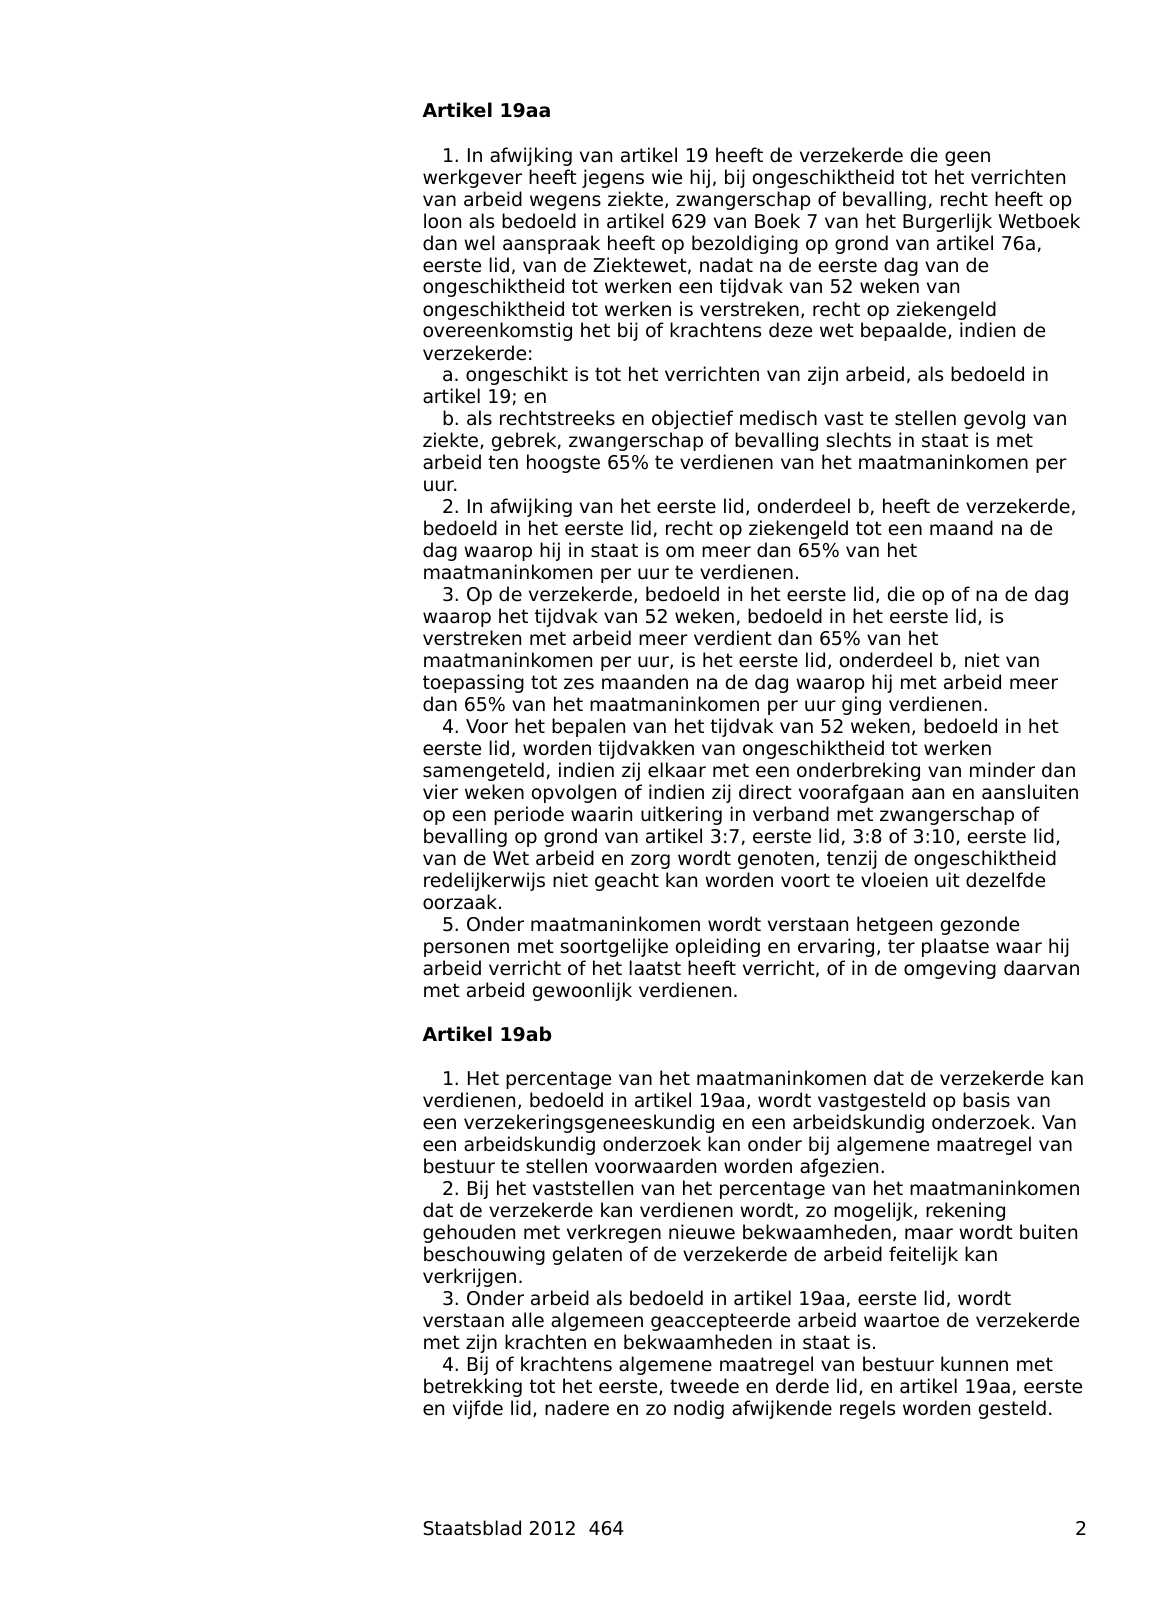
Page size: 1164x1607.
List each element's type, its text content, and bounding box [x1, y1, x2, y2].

text 1. Het percentage van het maatmaninkomen dat de verzekerde kan verdienen, bedoeld in artikel 19aa, wordt vastgesteld op basis van een verzekeringsgeneeskundig en een arbeidskundig onderzoek. Van een arbeidskundig onderzoek kan onder bij algemene maatregel van bestuur te stellen voorwaarden worden afgezien. [422, 1068, 1087, 1178]
subtitle Artikel 19ab [422, 1024, 1087, 1046]
text 4. Voor het bepalen van het tijdvak van 52 weken, bedoeld in het eerste lid, worden tijdvakken van ongeschiktheid tot werken samengeteld, indien zij elkaar met een onderbreking van minder dan vier weken opvolgen of indien zij direct voorafgaan aan en aansluiten op een periode waarin uitkering in verband met zwangerschap of bevalling op grond van artikel 3:7, eerste lid, 3:8 of 3:10, eerste lid, van de Wet arbeid en zorg wordt genoten, tenzij de ongeschiktheid redelijkerwijs niet geacht kan worden voort te vloeien uit dezelfde oorzaak. [422, 716, 1087, 914]
text 3. Onder arbeid als bedoeld in artikel 19aa, eerste lid, wordt verstaan alle algemeen geaccepteerde arbeid waartoe de verzekerde met zijn krachten en bekwaamheden in staat is. [422, 1288, 1087, 1354]
text 4. Bij of krachtens algemene maatregel van bestuur kunnen met betrekking tot het eerste, tweede en derde lid, en artikel 19aa, eerste en vijfde lid, nadere en zo nodig afwijkende regels worden gesteld. [422, 1354, 1087, 1420]
text 3. Op de verzekerde, bedoeld in het eerste lid, die op of na de dag waarop het tijdvak van 52 weken, bedoeld in het eerste lid, is verstreken met arbeid meer verdient dan 65% van het maatmaninkomen per uur, is het eerste lid, onderdeel b, niet van toepassing tot zes maanden na de dag waarop hij met arbeid meer dan 65% van het maatmaninkomen per uur ging verdienen. [422, 584, 1087, 716]
text b. als rechtstreeks en objectief medisch vast te stellen gevolg van ziekte, gebrek, zwangerschap of bevalling slechts in staat is met arbeid ten hoogste 65% te verdienen van het maatmaninkomen per uur. [422, 408, 1087, 496]
text 1. In afwijking van artikel 19 heeft de verzekerde die geen werkgever heeft jegens wie hij, bij ongeschiktheid tot het verrichten van arbeid wegens ziekte, zwangerschap of bevalling, recht heeft op loon als bedoeld in artikel 629 van Boek 7 van het Burgerlijk Wetboek dan wel aanspraak heeft op bezoldiging op grond van artikel 76a, eerste lid, van de Ziektewet, nadat na de eerste dag van de ongeschiktheid tot werken een tijdvak van 52 weken van ongeschiktheid tot werken is verstreken, recht op ziekengeld overeenkomstig het bij of krachtens deze wet bepaalde, indien de verzekerde: [422, 144, 1087, 364]
text 2. Bij het vaststellen van het percentage van het maatmaninkomen dat de verzekerde kan verdienen wordt, zo mogelijk, rekening gehouden met verkregen nieuwe bekwaamheden, maar wordt buiten beschouwing gelaten of de verzekerde de arbeid feitelijk kan verkrijgen. [422, 1178, 1087, 1288]
subtitle Artikel 19aa [422, 100, 1087, 122]
text a. ongeschikt is tot het verrichten van zijn arbeid, als bedoeld in artikel 19; en [422, 364, 1087, 408]
text 5. Onder maatmaninkomen wordt verstaan hetgeen gezonde personen met soortgelijke opleiding en ervaring, ter plaatse waar hij arbeid verricht of het laatst heeft verricht, of in de omgeving daarvan met arbeid gewoonlijk verdienen. [422, 914, 1087, 1002]
text 2. In afwijking van het eerste lid, onderdeel b, heeft de verzekerde, bedoeld in het eerste lid, recht op ziekengeld tot een maand na de dag waarop hij in staat is om meer dan 65% van het maatmaninkomen per uur te verdienen. [422, 496, 1087, 584]
